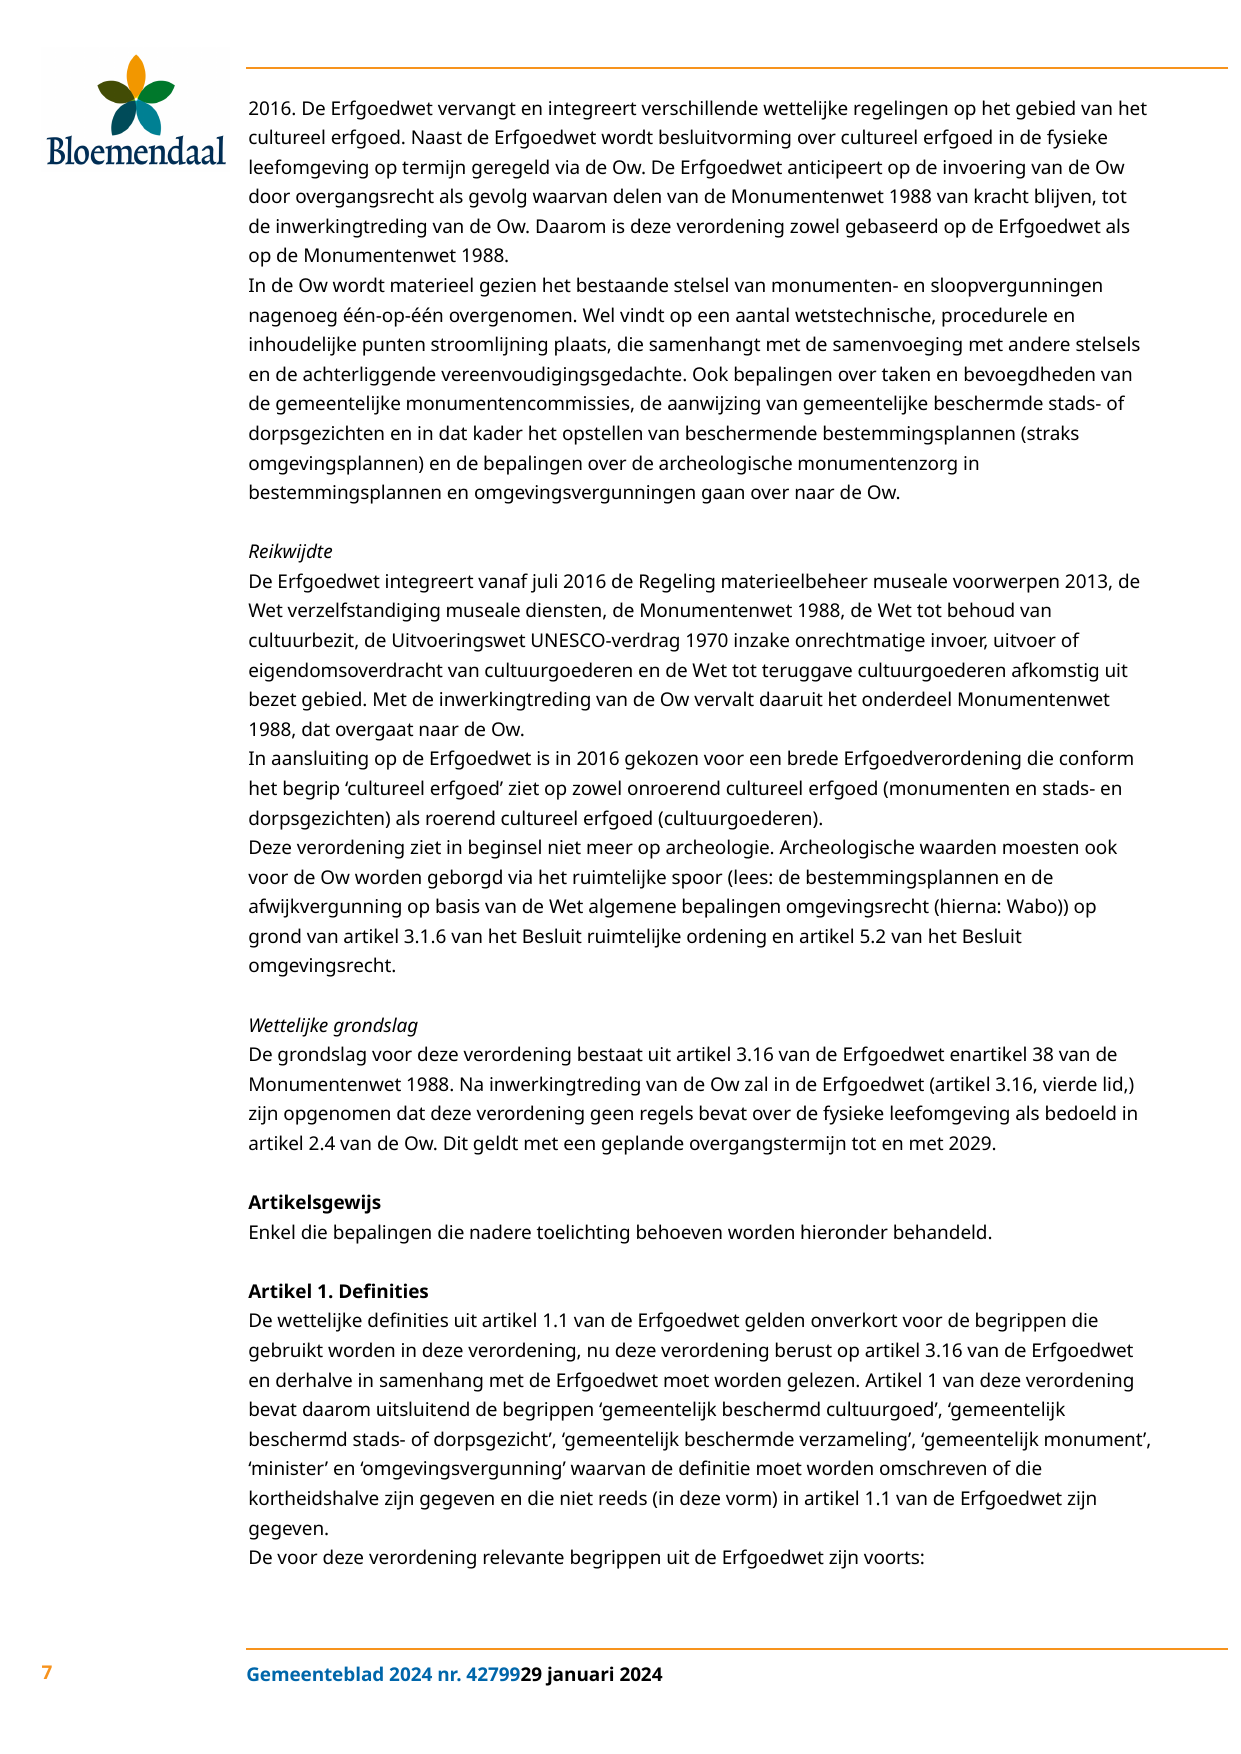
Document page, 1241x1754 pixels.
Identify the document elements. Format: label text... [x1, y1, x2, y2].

text 2016. De Erfgoedwet vervangt en integreert verschillende wettelijke regelingen op het gebied van het cultureel erfgoed. Naast de Erfgoedwet wordt besluitvorming over cultureel erfgoed in de fysieke leefomgeving op termijn geregeld via de Ow. De Erfgoedwet anticipeert op de invoering van de Ow door overgangsrecht als gevolg waarvan delen van de Monumentenwet 1988 van kracht blijven, tot de inwerkingtreding van de Ow. Daarom is deze verordening zowel gebaseerd op de Erfgoedwet als op de Monumentenwet 1988. [248, 95, 1152, 268]
text Wettelijke grondslag [248, 1012, 1152, 1038]
text Deze verordening ziet in beginsel niet meer op archeologie. Archeologische waarden moesten ook voor de Ow worden geborgd via het ruimtelijke spoor (lees: de bestemmingsplannen en de afwijkvergunning op basis van de Wet algemene bepalingen omgevingsrecht (hierna: Wabo)) op grond van artikel 3.1.6 van het Besluit ruimtelijke ordening en artikel 5.2 van het Besluit omgevingsrecht. [248, 834, 1152, 978]
text De wettelijke definities uit artikel 1.1 van de Erfgoedwet gelden onverkort voor de begrippen die gebruikt worden in deze verordening, nu deze verordening berust op artikel 3.16 van de Erfgoedwet en derhalve in samenhang met de Erfgoedwet moet worden gelezen. Artikel 1 van deze verordening bevat daarom uitsluitend de begrippen ‘gemeentelijk beschermd cultuurgoed’, ‘gemeentelijk beschermd stads- of dorpsgezicht’, ‘gemeentelijk beschermde verzameling’, ‘gemeentelijk monument’, ‘minister’ en ‘omgevingsvergunning’ waarvan de definitie moet worden omschreven of die kortheidshalve zijn gegeven en die niet reeds (in deze vorm) in artikel 1.1 van de Erfgoedwet zijn gegeven. [248, 1308, 1152, 1541]
text In aansluiting op de Erfgoedwet is in 2016 gekozen voor een brede Erfgoedverordening die conform het begrip ‘cultureel erfgoed’ ziet op zowel onroerend cultureel erfgoed (monumenten en stads- en dorpsgezichten) als roerend cultureel erfgoed (cultuurgoederen). [248, 746, 1152, 831]
picture [41, 47, 231, 172]
text Reikwijdte [248, 538, 1152, 564]
text De grondslag voor deze verordening bestaat uit artikel 3.16 van de Erfgoedwet enartikel 38 van de Monumentenwet 1988. Na inwerkingtreding van de Ow zal in de Erfgoedwet (artikel 3.16, vierde lid,) zijn opgenomen dat deze verordening geen regels bevat over de fysieke leefomgeving als bedoeld in artikel 2.4 van de Ow. Dit geldt met een geplande overgangstermijn tot en met 2029. [248, 1041, 1152, 1156]
text De voor deze verordening relevante begrippen uit de Erfgoedwet zijn voorts: [248, 1544, 1152, 1570]
text In de Ow wordt materieel gezien het bestaande stelsel van monumenten- en sloopvergunningen nagenoeg één-op-één overgenomen. Wel vindt op een aantal wetstechnische, procedurele en inhoudelijke punten stroomlijning plaats, die samenhangt met de samenvoeging met andere stelsels en de achterliggende vereenvoudigingsgedachte. Ook bepalingen over taken en bevoegdheden van de gemeentelijke monumentencommissies, de aanwijzing van gemeentelijke beschermde stads- of dorpsgezichten en in dat kader het opstellen van beschermende bestemmingsplannen (straks omgevingsplannen) en de bepalingen over de archeologische monumentenzorg in bestemmingsplannen en omgevingsvergunningen gaan over naar de Ow. [248, 272, 1152, 505]
text De Erfgoedwet integreert vanaf juli 2016 de Regeling materieelbeheer museale voorwerpen 2013, de Wet verzelfstandiging museale diensten, de Monumentenwet 1988, de Wet tot behoud van cultuurbezit, de Uitvoeringswet UNESCO-verdrag 1970 inzake onrechtmatige invoer, uitvoer of eigendomsoverdracht van cultuurgoederen en de Wet tot teruggave cultuurgoederen afkomstig uit bezet gebied. Met de inwerkingtreding van de Ow vervalt daaruit het onderdeel Monumentenwet 1988, dat overgaat naar de Ow. [248, 568, 1152, 742]
text Artikelsgewijs [248, 1189, 1152, 1215]
text Enkel die bepalingen die nadere toelichting behoeven worden hieronder behandeld. [248, 1219, 1152, 1245]
text Artikel 1. Definities [248, 1278, 1152, 1304]
